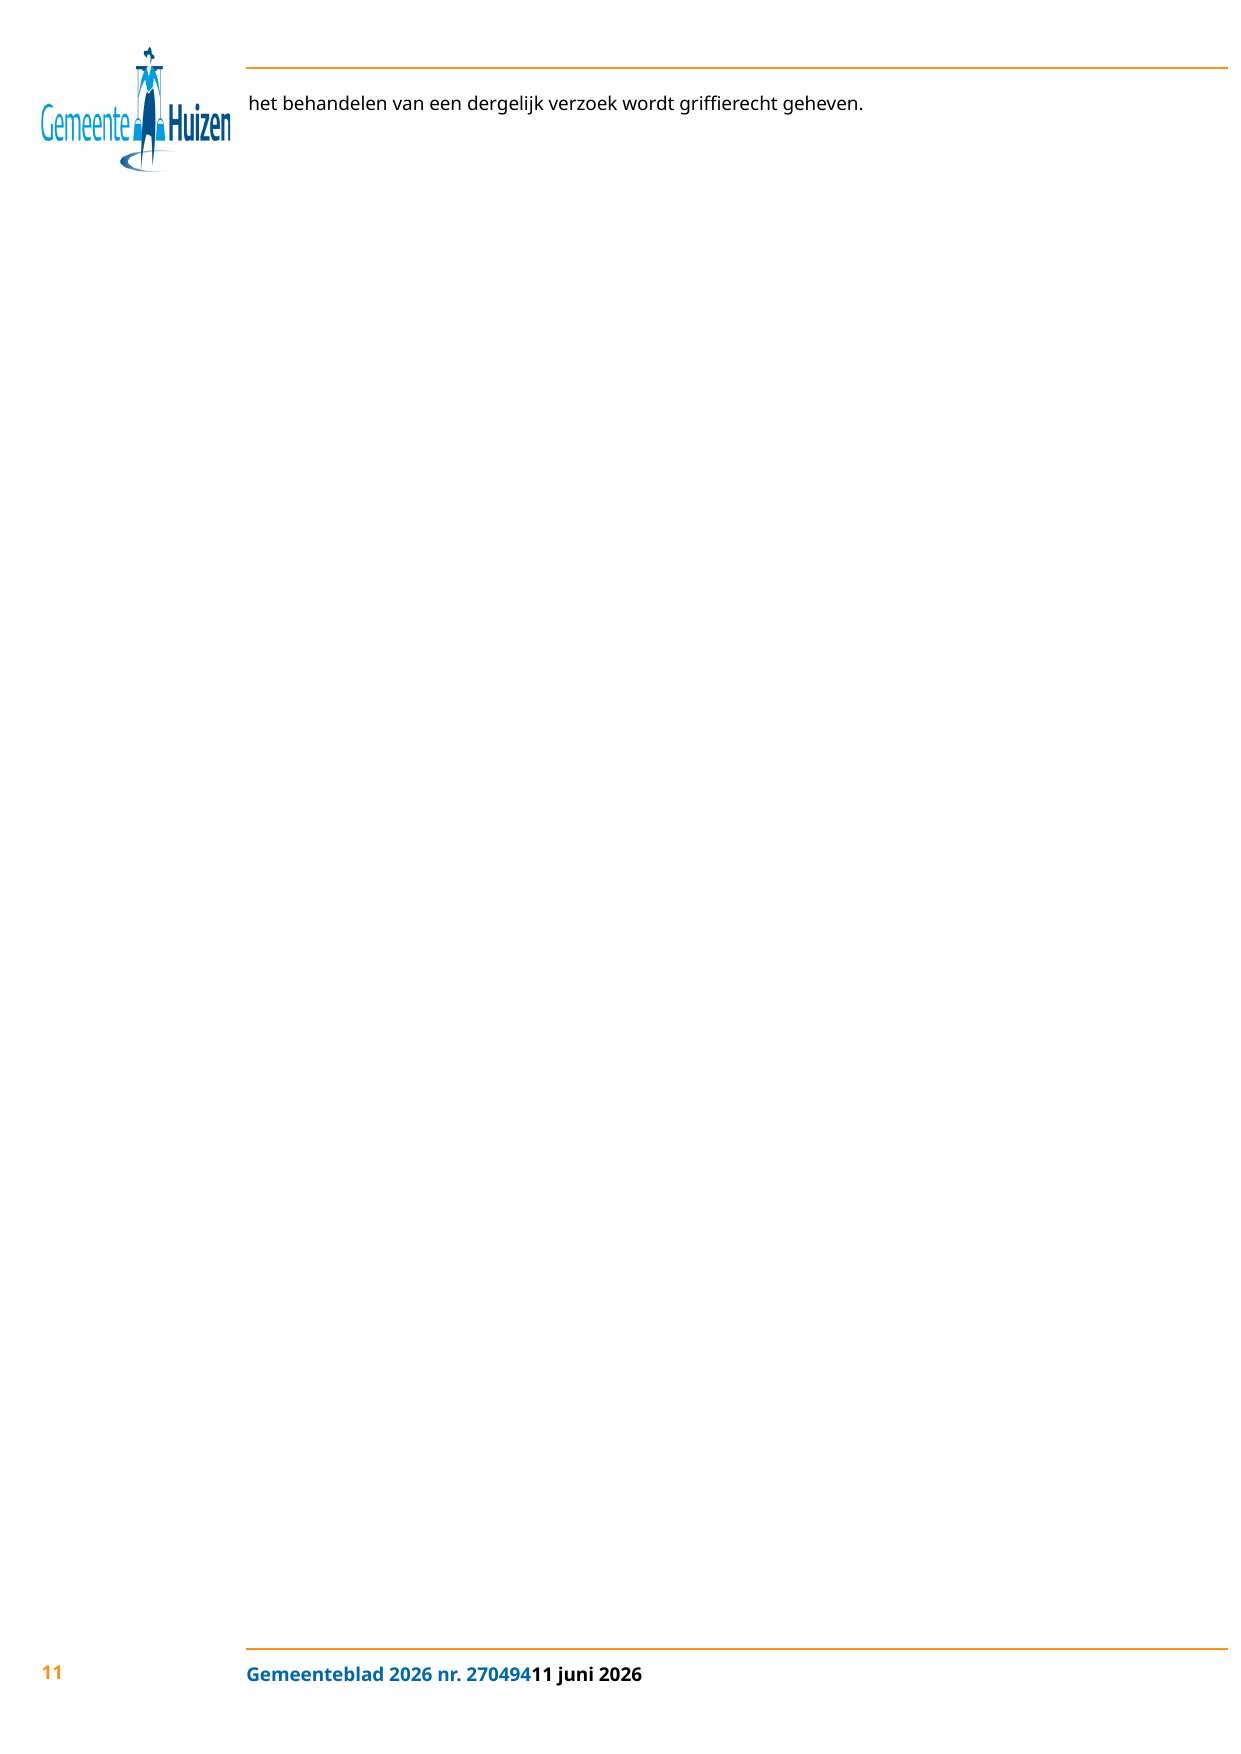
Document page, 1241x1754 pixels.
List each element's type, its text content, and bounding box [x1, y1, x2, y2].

text het behandelen van een dergelijk verzoek wordt griffierecht geheven. [248, 95, 1152, 114]
picture [41, 47, 231, 172]
